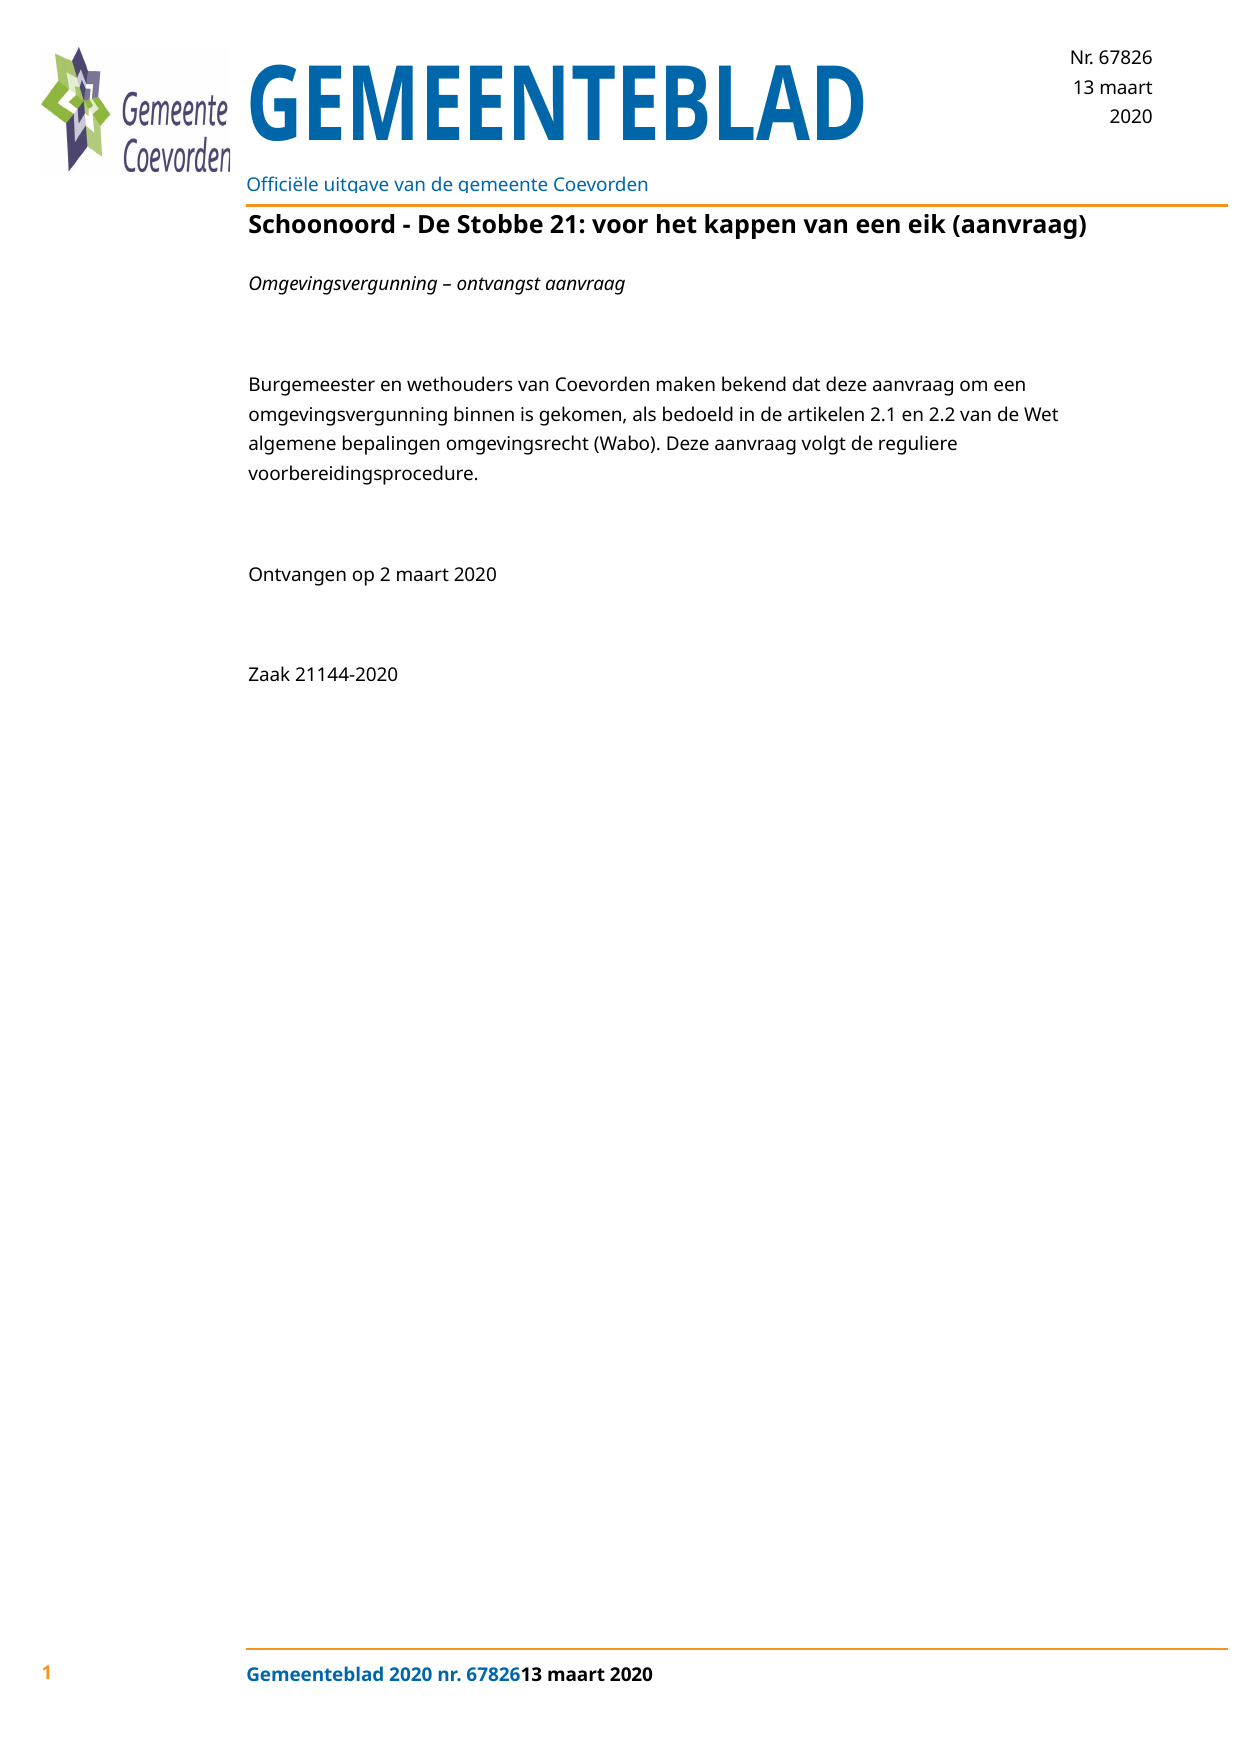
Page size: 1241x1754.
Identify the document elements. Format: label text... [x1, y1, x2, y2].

picture [41, 47, 231, 172]
text Ontvangen op 2 maart 2020 [248, 561, 1152, 586]
text Burgemeester en wethouders van Coevorden maken bekend dat deze aanvraag om een omgevingsvergunning binnen is gekomen, als bedoeld in de artikelen 2.1 en 2.2 van de Wet algemene bepalingen omgevingsrecht (Wabo). Deze aanvraag volgt de reguliere voorbereidingsprocedure. [248, 371, 1152, 486]
text Omgevingsvergunning – ontvangst aanvraag [248, 270, 1152, 296]
text Zaak 21144-2020 [248, 662, 1152, 687]
text Schoonoord - De Stobbe 21: voor het kappen van een eik (aanvraag) [248, 207, 1152, 241]
